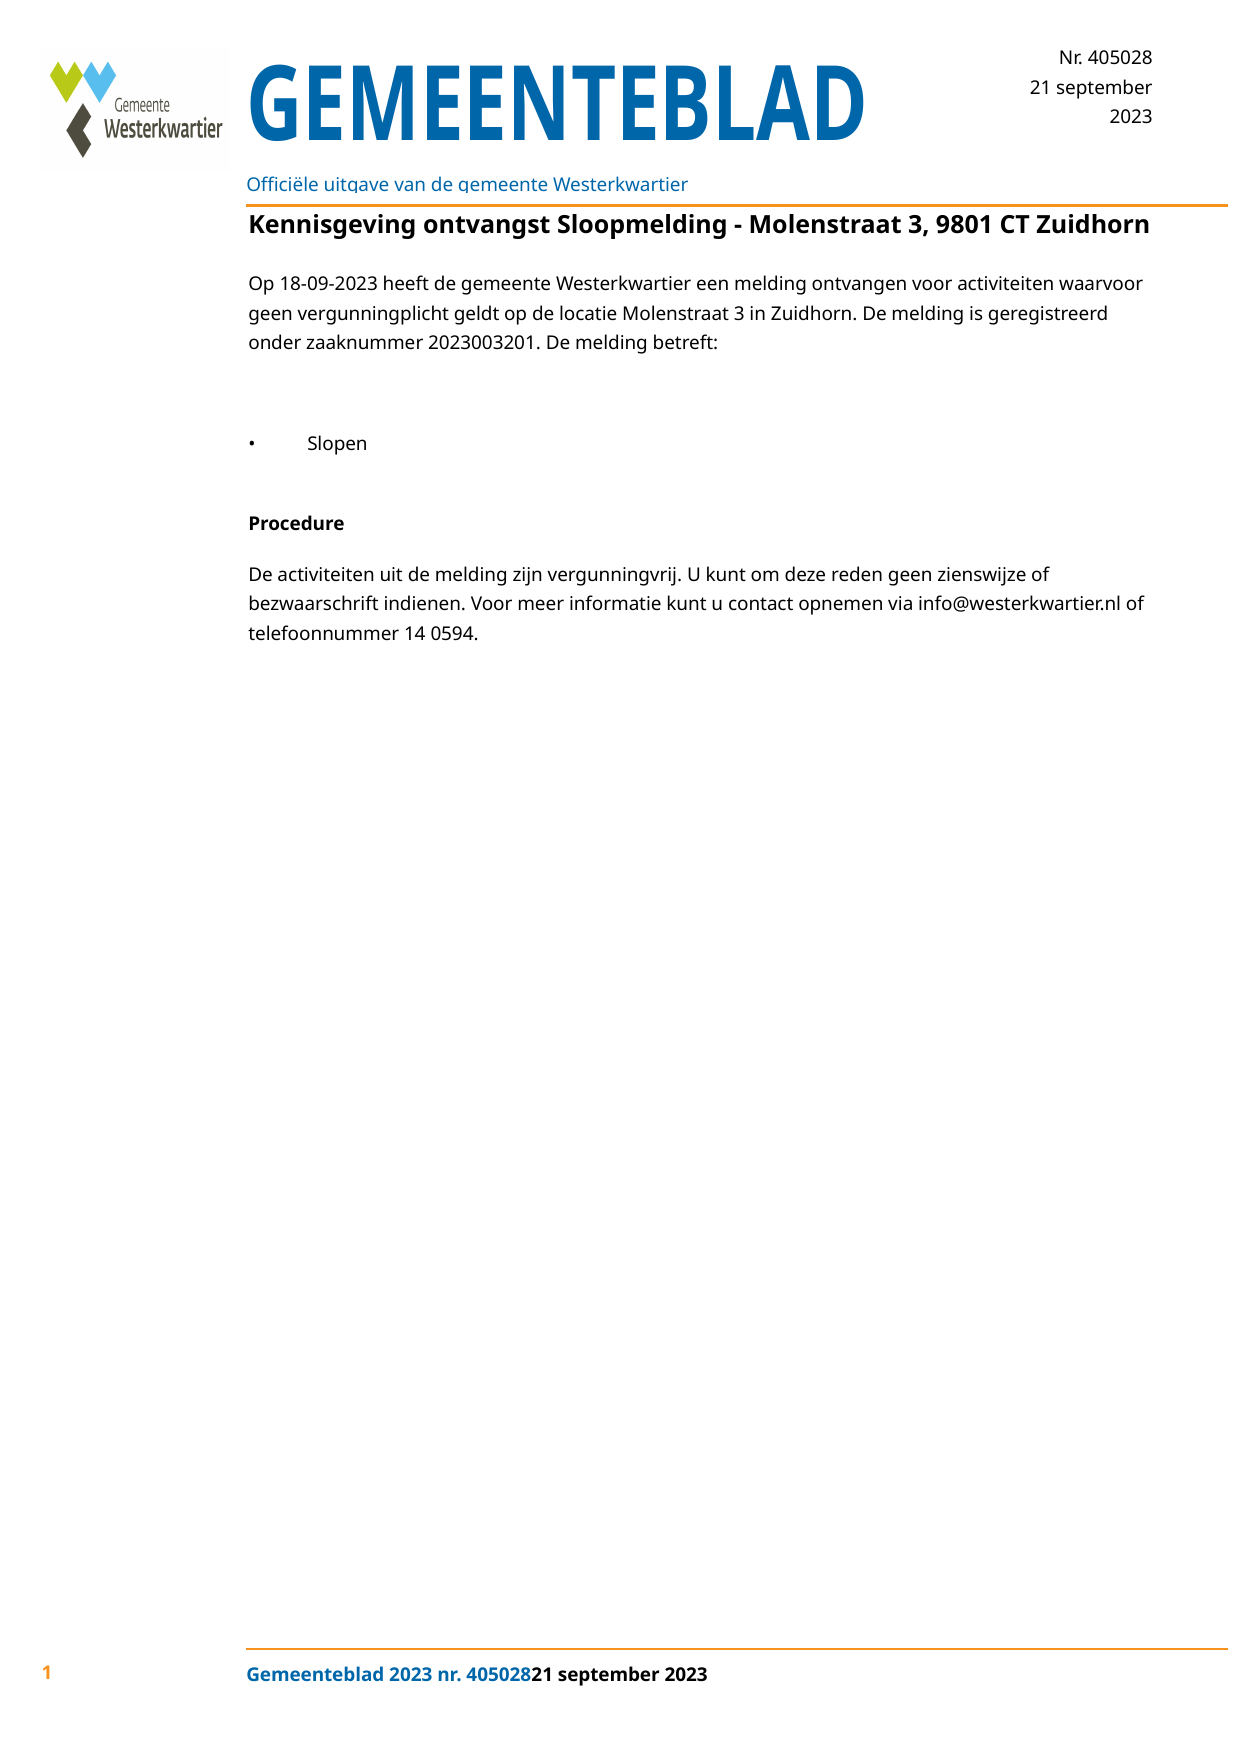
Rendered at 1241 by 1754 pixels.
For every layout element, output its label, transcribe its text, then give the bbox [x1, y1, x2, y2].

list Slopen [248, 430, 1152, 456]
text De activiteiten uit de melding zijn vergunningvrij. U kunt om deze reden geen zienswijze of bezwaarschrift indienen. Voor meer informatie kunt u contact opnemen via info@westerkwartier.nl of telefoonnummer 14 0594. [248, 561, 1152, 646]
text Procedure [248, 510, 1152, 536]
text Op 18-09-2023 heeft de gemeente Westerkwartier een melding ontvangen voor activiteiten waarvoor geen vergunningplicht geldt op de locatie Molenstraat 3 in Zuidhorn. De melding is geregistreerd onder zaaknummer 2023003201. De melding betreft: [248, 270, 1152, 355]
picture [41, 47, 231, 172]
text Kennisgeving ontvangst Sloopmelding - Molenstraat 3, 9801 CT Zuidhorn [248, 207, 1152, 241]
